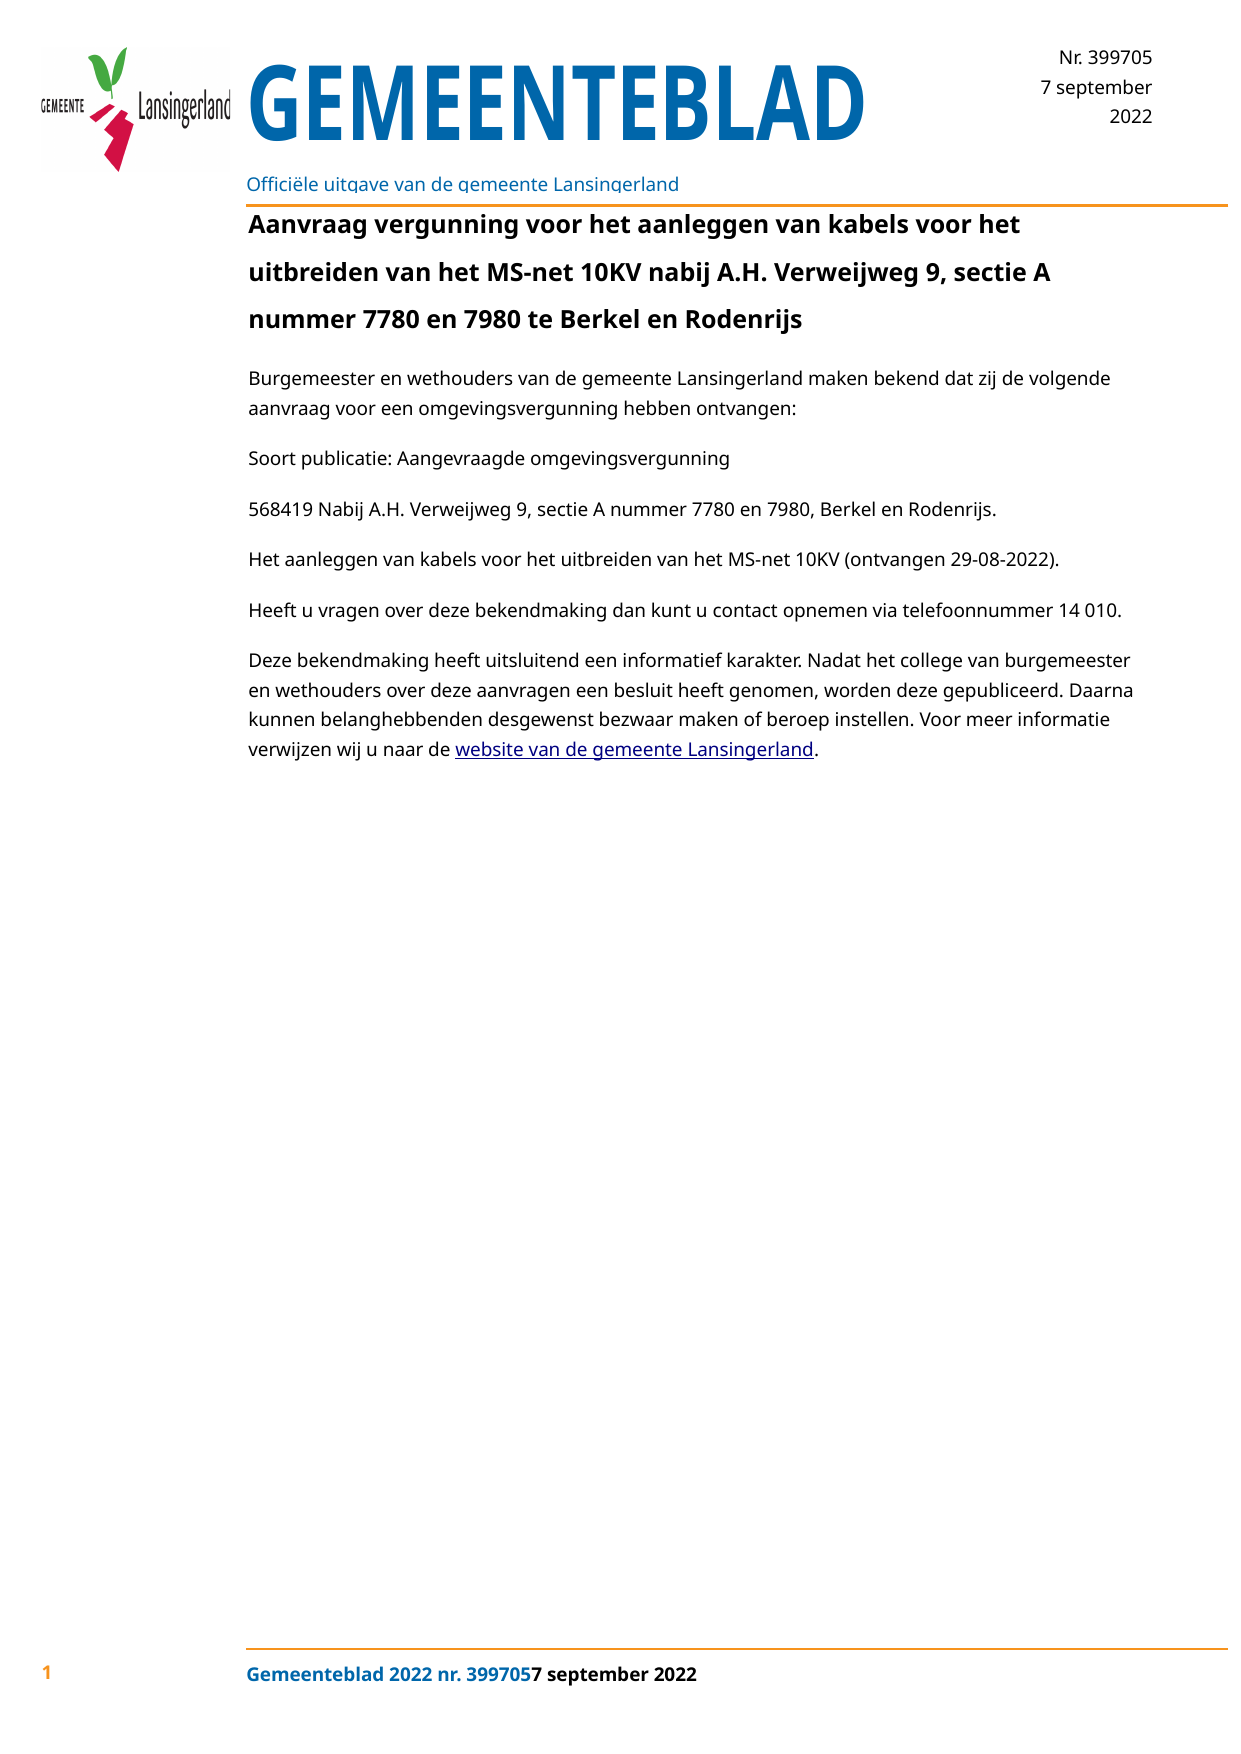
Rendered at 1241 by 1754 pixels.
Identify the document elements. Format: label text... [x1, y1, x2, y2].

text Deze bekendmaking heeft uitsluitend een informatief karakter. Nadat het college van burgemeester en wethouders over deze aanvragen een besluit heeft genomen, worden deze gepubliceerd. Daarna kunnen belanghebbenden desgewenst bezwaar maken of beroep instellen. Voor meer informatie verwijzen wij u naar de website van de gemeente Lansingerland. [248, 647, 1152, 762]
picture [41, 47, 231, 172]
text Het aanleggen van kabels voor het uitbreiden van het MS-net 10KV (ontvangen 29-08-2022). [248, 546, 1152, 572]
text Heeft u vragen over deze bekendmaking dan kunt u contact opnemen via telefoonnummer 14 010. [248, 597, 1152, 622]
text Aanvraag vergunning voor het aanleggen van kabels voor het uitbreiden van het MS-net 10KV nabij A.H. Verweijweg 9, sectie A nummer 7780 en 7980 te Berkel en Rodenrijs [248, 207, 1152, 336]
text Soort publicatie: Aangevraagde omgevingsvergunning [248, 446, 1152, 471]
text 568419 Nabij A.H. Verweijweg 9, sectie A nummer 7780 en 7980, Berkel en Rodenrijs. [248, 496, 1152, 522]
text Burgemeester en wethouders van de gemeente Lansingerland maken bekend dat zij de volgende aanvraag voor een omgevingsvergunning hebben ontvangen: [248, 366, 1152, 421]
